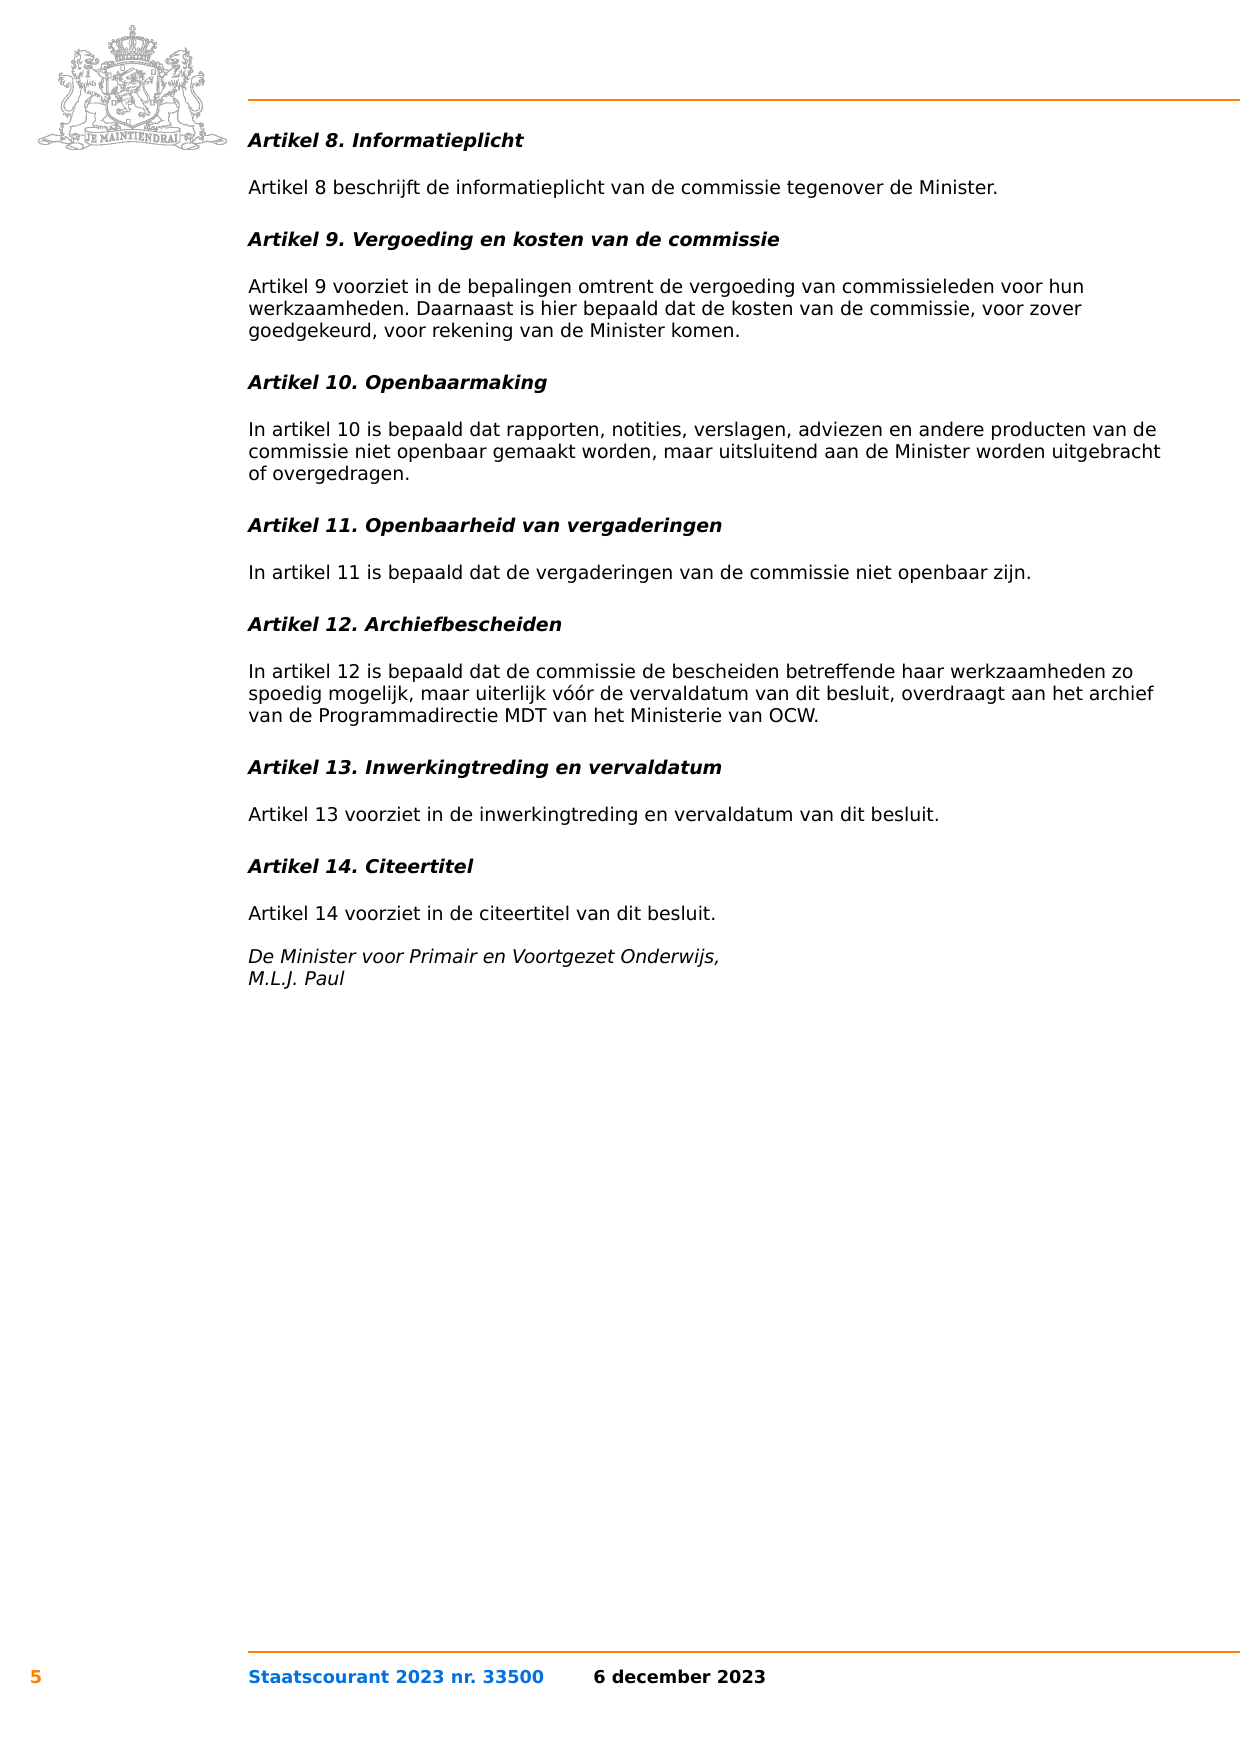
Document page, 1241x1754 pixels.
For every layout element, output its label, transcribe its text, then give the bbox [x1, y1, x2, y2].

subtitle Artikel 12. Archiefbescheiden [248, 614, 1163, 636]
text In artikel 12 is bepaald dat de commissie de bescheiden betreffende haar werkzaamheden zo spoedig mogelijk, maar uiterlijk vóór de vervaldatum van dit besluit, overdraagt aan het archief van de Programmadirectie MDT van het Ministerie van OCW. [248, 661, 1163, 727]
subtitle Artikel 14. Citeertitel [248, 856, 1163, 877]
text Artikel 14 voorziet in de citeertitel van dit besluit. [248, 902, 1163, 924]
text Artikel 9 voorziet in de bepalingen omtrent de vergoeding van commissieleden voor hun werkzaamheden. Daarnaast is hier bepaald dat de kosten van de commissie, voor zover goedgekeurd, voor rekening van de Minister komen. [248, 276, 1163, 342]
subtitle Artikel 11. Openbaarheid van vergaderingen [248, 515, 1163, 537]
subtitle Artikel 8. Informatieplicht [248, 130, 1163, 152]
text Artikel 8 beschrijft de informatieplicht van de commissie tegenover de Minister. [248, 177, 1163, 199]
picture [38, 25, 227, 150]
text In artikel 11 is bepaald dat de vergaderingen van de commissie niet openbaar zijn. [248, 562, 1163, 584]
subtitle Artikel 10. Openbaarmaking [248, 372, 1163, 394]
subtitle Artikel 13. Inwerkingtreding en vervaldatum [248, 757, 1163, 778]
text Artikel 13 voorziet in de inwerkingtreding en vervaldatum van dit besluit. [248, 803, 1163, 826]
subtitle Artikel 9. Vergoeding en kosten van de commissie [248, 229, 1163, 251]
text De Minister voor Primair en Voortgezet Onderwijs, M.L.J. Paul [248, 946, 1163, 990]
text In artikel 10 is bepaald dat rapporten, notities, verslagen, adviezen en andere producten van de commissie niet openbaar gemaakt worden, maar uitsluitend aan de Minister worden uitgebracht of overgedragen. [248, 419, 1163, 485]
